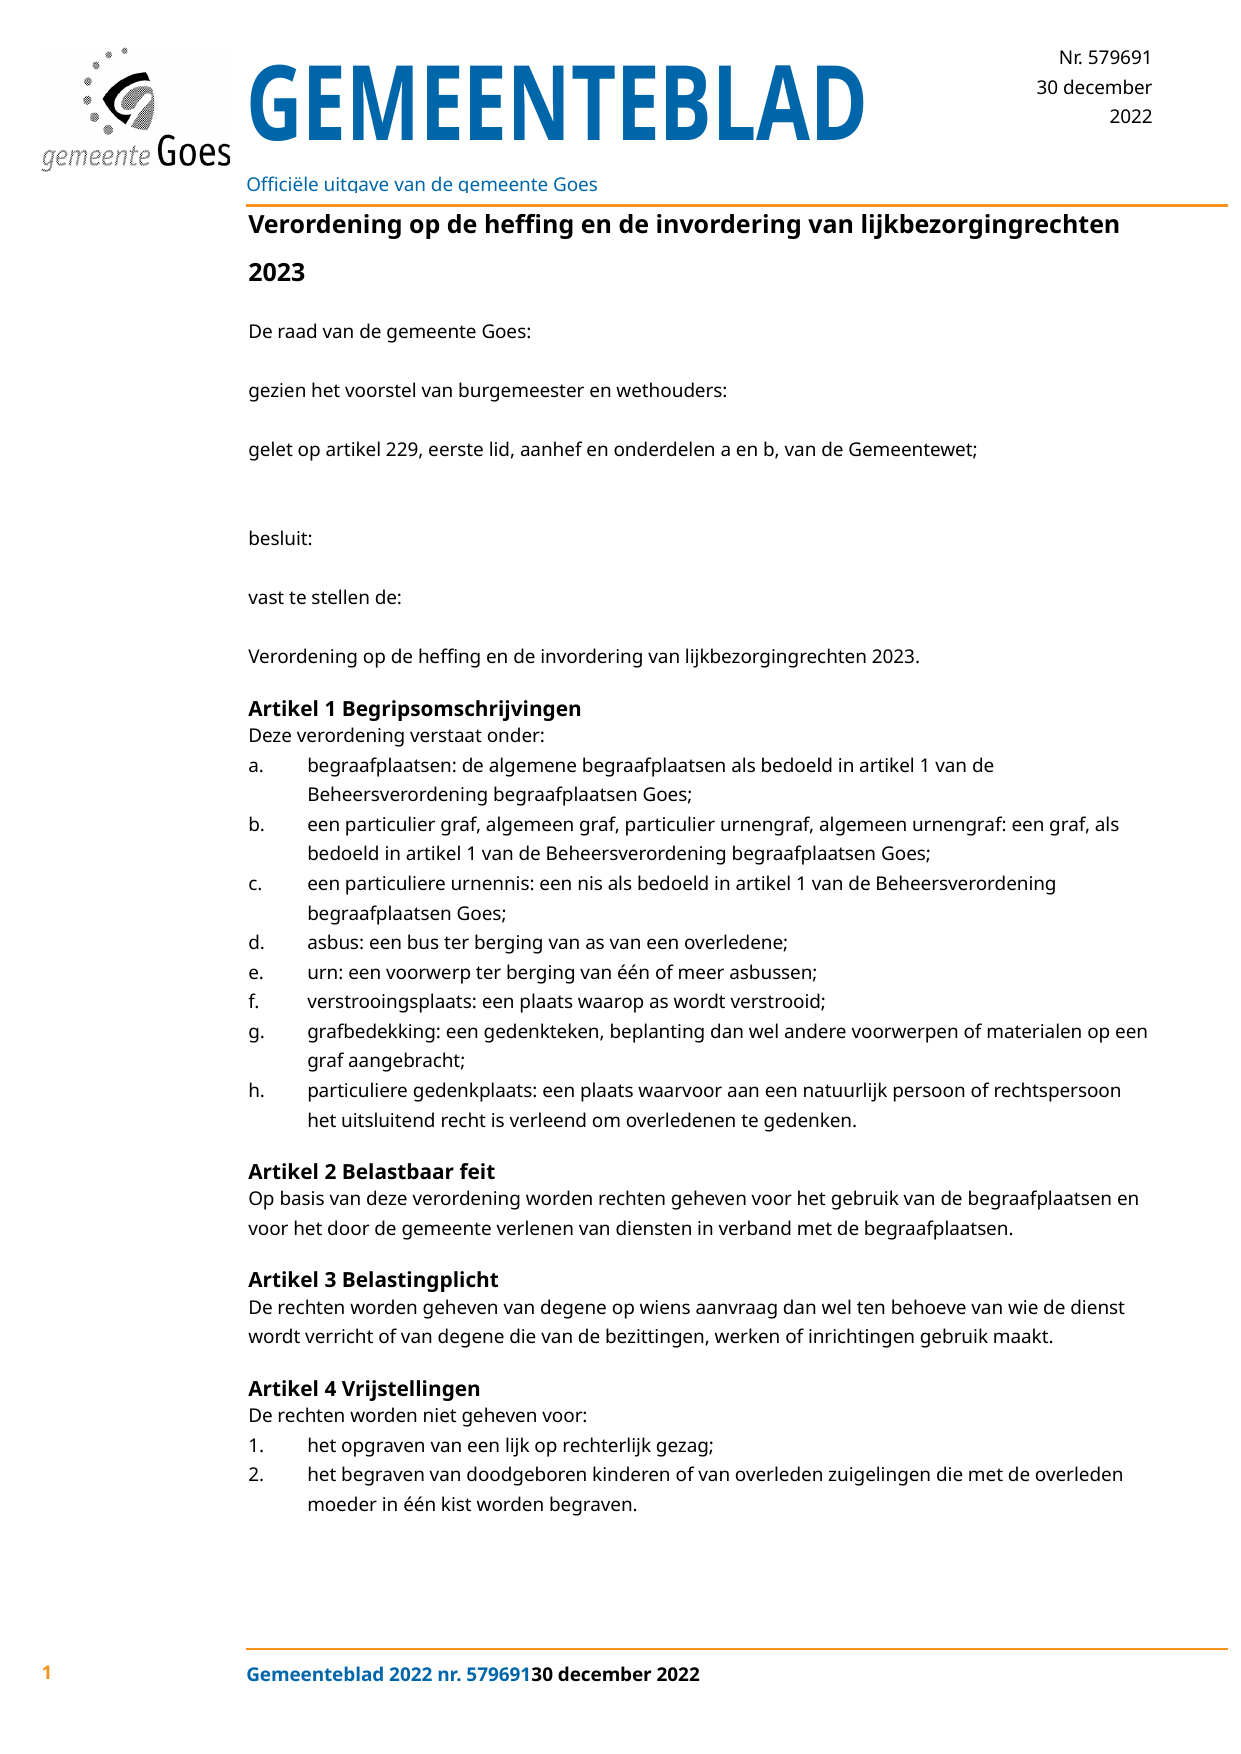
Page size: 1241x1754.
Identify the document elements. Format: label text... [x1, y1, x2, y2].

text Verordening op de heffing en de invordering van lijkbezorgingrechten 2023 [248, 207, 1152, 288]
text Deze verordening verstaat onder: [248, 722, 1152, 748]
text De rechten worden niet geheven voor: [248, 1402, 1152, 1428]
list urn: een voorwerp ter berging van één of meer asbussen; [248, 959, 1152, 984]
list begraafplaatsen: de algemene begraafplaatsen als bedoeld in artikel 1 van de Beheersverordening begraafplaatsen Goes; [248, 752, 1152, 807]
text Op basis van deze verordening worden rechten geheven voor het gebruik van de begraafplaatsen en voor het door de gemeente verlenen van diensten in verband met de begraafplaatsen. [248, 1186, 1152, 1241]
list particuliere gedenkplaats: een plaats waarvoor aan een natuurlijk persoon of rechtspersoon het uitsluitend recht is verleend om overledenen te gedenken. [248, 1077, 1152, 1132]
list verstrooingsplaats: een plaats waarop as wordt verstrooid; [248, 988, 1152, 1014]
text Artikel 4 Vrijstellingen [248, 1374, 1152, 1402]
list het opgraven van een lijk op rechterlijk gezag; [248, 1432, 1152, 1458]
text Verordening op de heffing en de invordering van lijkbezorgingrechten 2023. [248, 643, 1152, 669]
text gelet op artikel 229, eerste lid, aanhef en onderdelen a en b, van de Gemeentewet; [248, 436, 1152, 462]
text De raad van de gemeente Goes: [248, 318, 1152, 344]
text besluit: [248, 525, 1152, 551]
list een particuliere urnennis: een nis als bedoeld in artikel 1 van de Beheersverordening begraafplaatsen Goes; [248, 870, 1152, 925]
list asbus: een bus ter berging van as van een overledene; [248, 929, 1152, 955]
list grafbedekking: een gedenkteken, beplanting dan wel andere voorwerpen of materialen op een graf aangebracht; [248, 1018, 1152, 1073]
text Artikel 1 Begripsomschrijvingen [248, 694, 1152, 722]
list het begraven van doodgeboren kinderen of van overleden zuigelingen die met de overleden moeder in één kist worden begraven. [248, 1462, 1152, 1517]
picture [41, 47, 231, 172]
text Artikel 2 Belastbaar feit [248, 1157, 1152, 1186]
text De rechten worden geheven van degene op wiens aanvraag dan wel ten behoeve van wie de dienst wordt verricht of van degene die van de bezittingen, werken of inrichtingen gebruik maakt. [248, 1294, 1152, 1349]
text gezien het voorstel van burgemeester en wethouders: [248, 377, 1152, 403]
text vast te stellen de: [248, 584, 1152, 610]
text Artikel 3 Belastingplicht [248, 1266, 1152, 1294]
list een particulier graf, algemeen graf, particulier urnengraf, algemeen urnengraf: een graf, als bedoeld in artikel 1 van de Beheersverordening begraafplaatsen Goes; [248, 811, 1152, 866]
